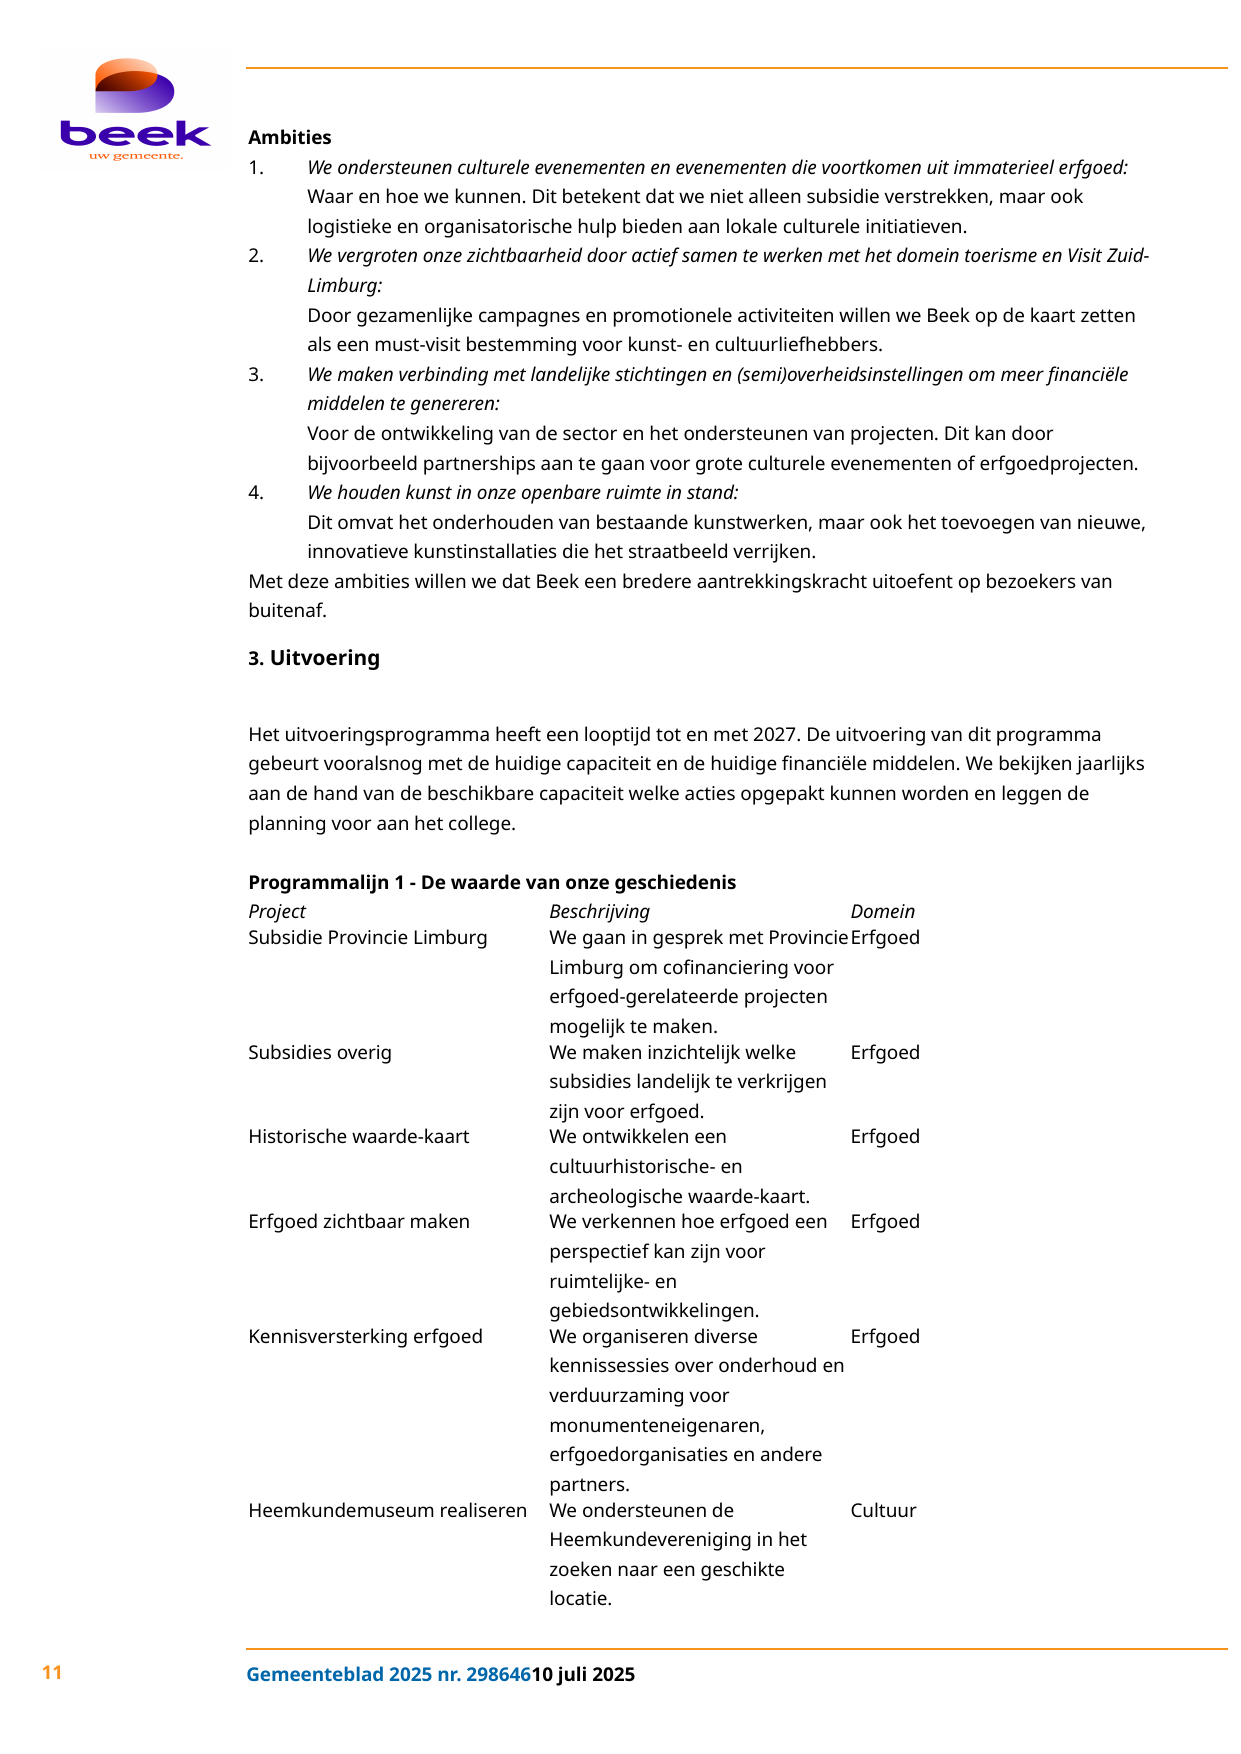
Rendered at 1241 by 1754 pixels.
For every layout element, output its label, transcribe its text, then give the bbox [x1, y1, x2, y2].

text Ambities [248, 124, 1152, 150]
table_cell Heemkundemuseum realiseren [248, 1497, 549, 1611]
list We houden kunst in onze openbare ruimte in stand: [248, 479, 1152, 505]
table_cell Kennisversterking erfgoed [248, 1323, 549, 1497]
table_cell Erfgoed [850, 1039, 1152, 1124]
table_cell We organiseren diverse kennissessies over onderhoud en verduurzaming voor monumenteneigenaren, erfgoedorganisaties en andere partners. [549, 1323, 850, 1497]
table_cell Erfgoed zichtbaar maken [248, 1209, 549, 1323]
table_cell We maken inzichtelijk welke subsidies landelijk te verkrijgen zijn voor erfgoed. [549, 1039, 850, 1124]
text Het uitvoeringsprogramma heeft een looptijd tot en met 2027. De uitvoering van dit programma gebeurt vooralsnog met de huidige capaciteit en de huidige financiële middelen. We bekijken jaarlijks aan de hand van de beschikbare capaciteit welke acties opgepakt kunnen worden en leggen de planning voor aan het college. [248, 721, 1152, 836]
list Waar en hoe we kunnen. Dit betekent dat we niet alleen subsidie verstrekken, maar ook logistieke en organisatorische hulp bieden aan lokale culturele initiatieven. [248, 183, 1152, 239]
table_cell We verkennen hoe erfgoed een perspectief kan zijn voor ruimtelijke- en gebiedsontwikkelingen. [549, 1209, 850, 1323]
picture [41, 47, 231, 172]
list Voor de ontwikkeling van de sector en het ondersteunen van projecten. Dit kan door bijvoorbeeld partnerships aan te gaan voor grote culturele evenementen of erfgoedprojecten. [248, 420, 1152, 476]
text Programmalijn 1 - De waarde van onze geschiedenis [248, 869, 1152, 895]
table_cell We gaan in gesprek met Provincie Limburg om cofinanciering voor erfgoed-gerelateerde projecten mogelijk te maken. [549, 924, 850, 1039]
list Dit omvat het onderhouden van bestaande kunstwerken, maar ook het toevoegen van nieuwe, innovatieve kunstinstallaties die het straatbeeld verrijken. [248, 509, 1152, 564]
list We vergroten onze zichtbaarheid door actief samen te werken met het domein toerisme en Visit Zuid-Limburg: [248, 243, 1152, 298]
table_cell We ontwikkelen een cultuurhistorische- en archeologische waarde-kaart. [549, 1124, 850, 1209]
table_cell Erfgoed [850, 924, 1152, 1039]
table_cell Erfgoed [850, 1209, 1152, 1323]
table_cell We ondersteunen de Heemkundevereniging in het zoeken naar een geschikte locatie. [549, 1497, 850, 1611]
table_cell Historische waarde-kaart [248, 1124, 549, 1209]
list We maken verbinding met landelijke stichtingen en (semi)overheidsinstellingen om meer financiële middelen te genereren: [248, 361, 1152, 416]
list We ondersteunen culturele evenementen en evenementen die voortkomen uit immaterieel erfgoed: [248, 154, 1152, 180]
table_cell Cultuur [850, 1497, 1152, 1611]
text Met deze ambities willen we dat Beek een bredere aantrekkingskracht uitoefent op bezoekers van buitenaf. [248, 568, 1152, 623]
table_cell Subsidie Provincie Limburg [248, 924, 549, 1039]
table_cell Subsidies overig [248, 1039, 549, 1124]
text 3. Uitvoering [248, 643, 1152, 672]
table_cell Erfgoed [850, 1124, 1152, 1209]
table_header Domein [850, 899, 1152, 924]
table_header Project [248, 899, 549, 924]
table_cell Erfgoed [850, 1323, 1152, 1497]
list Door gezamenlijke campagnes en promotionele activiteiten willen we Beek op de kaart zetten als een must-visit bestemming voor kunst- en cultuurliefhebbers. [248, 302, 1152, 357]
table_header Beschrijving [549, 899, 850, 924]
